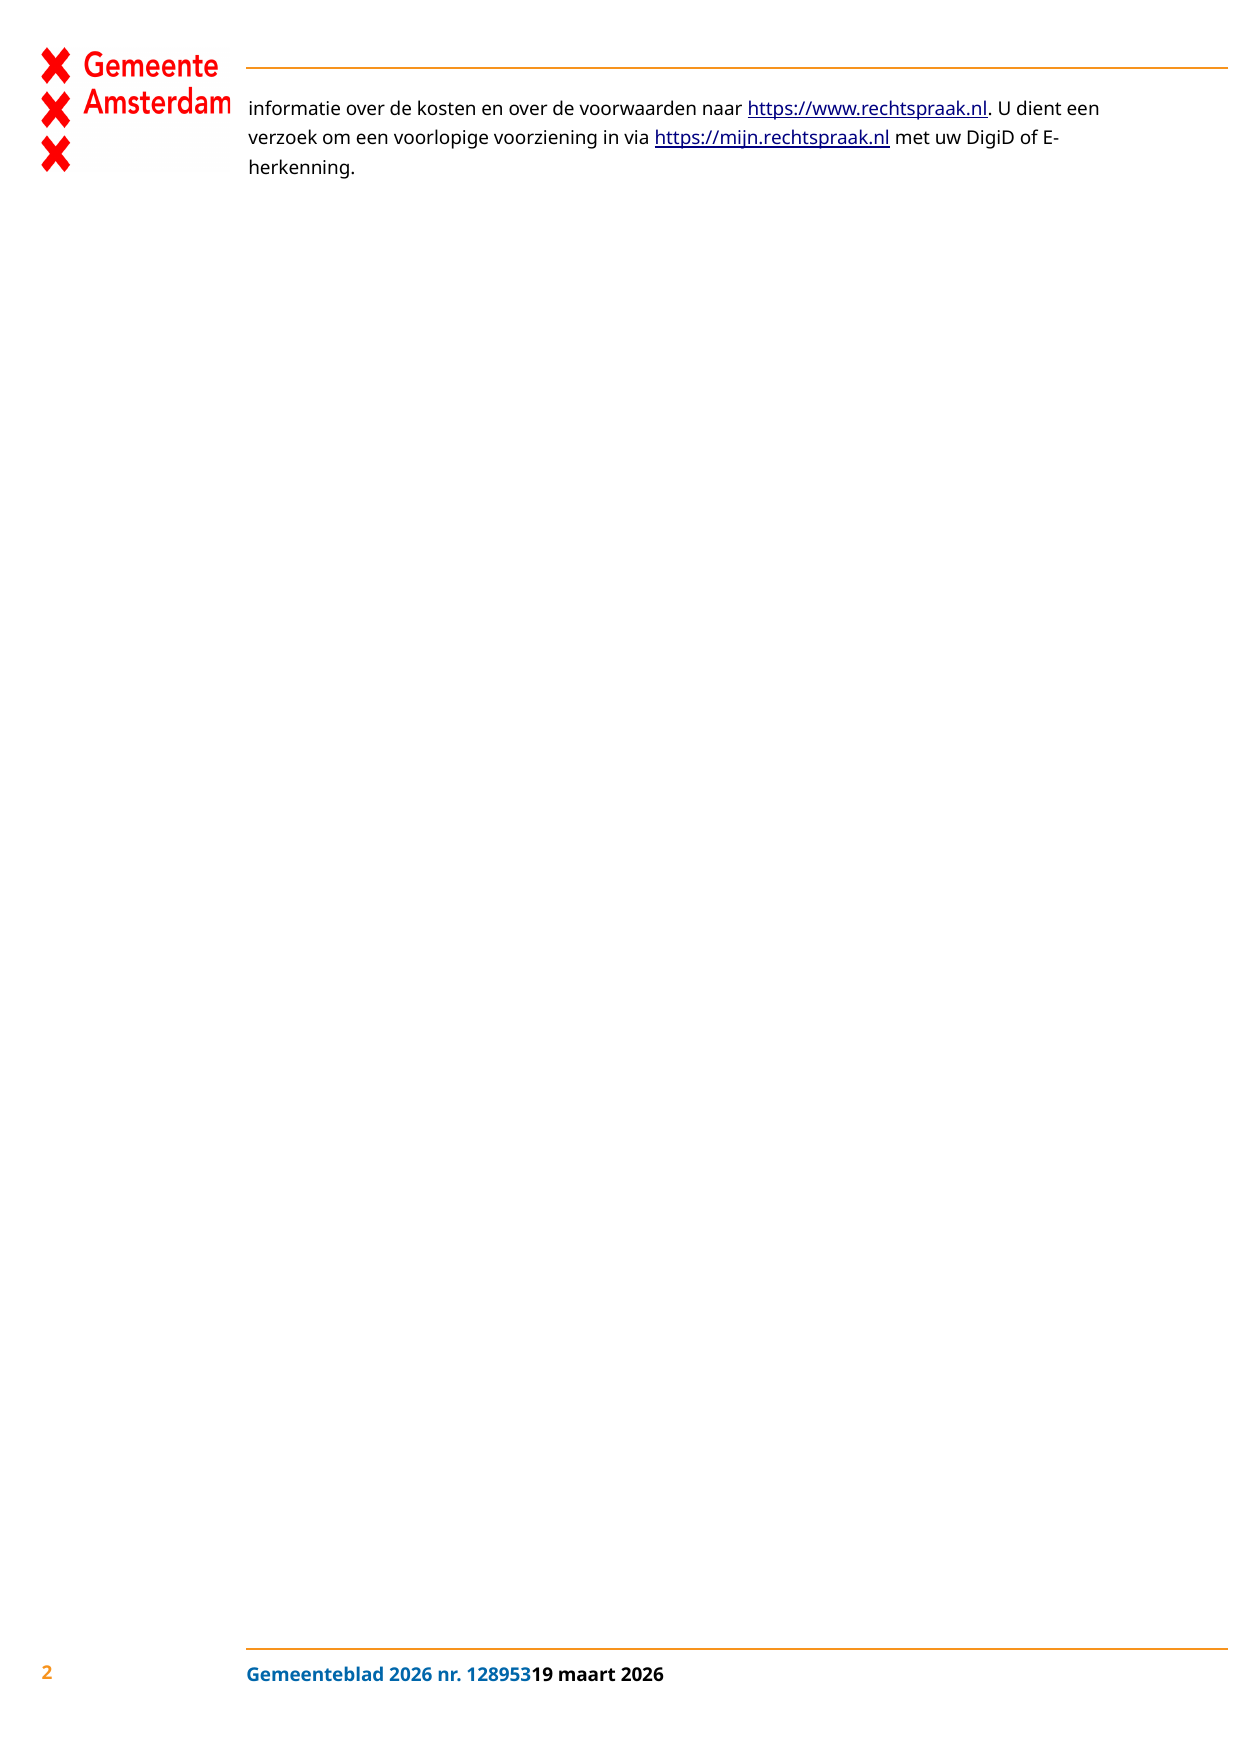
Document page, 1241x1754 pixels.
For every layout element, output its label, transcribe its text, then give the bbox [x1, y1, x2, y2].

text informatie over de kosten en over de voorwaarden naar https://www.rechtspraak.nl. U dient een verzoek om een voorlopige voorziening in via https://mijn.rechtspraak.nl met uw DigiD of E-herkenning. [248, 95, 1152, 180]
picture [41, 47, 231, 172]
